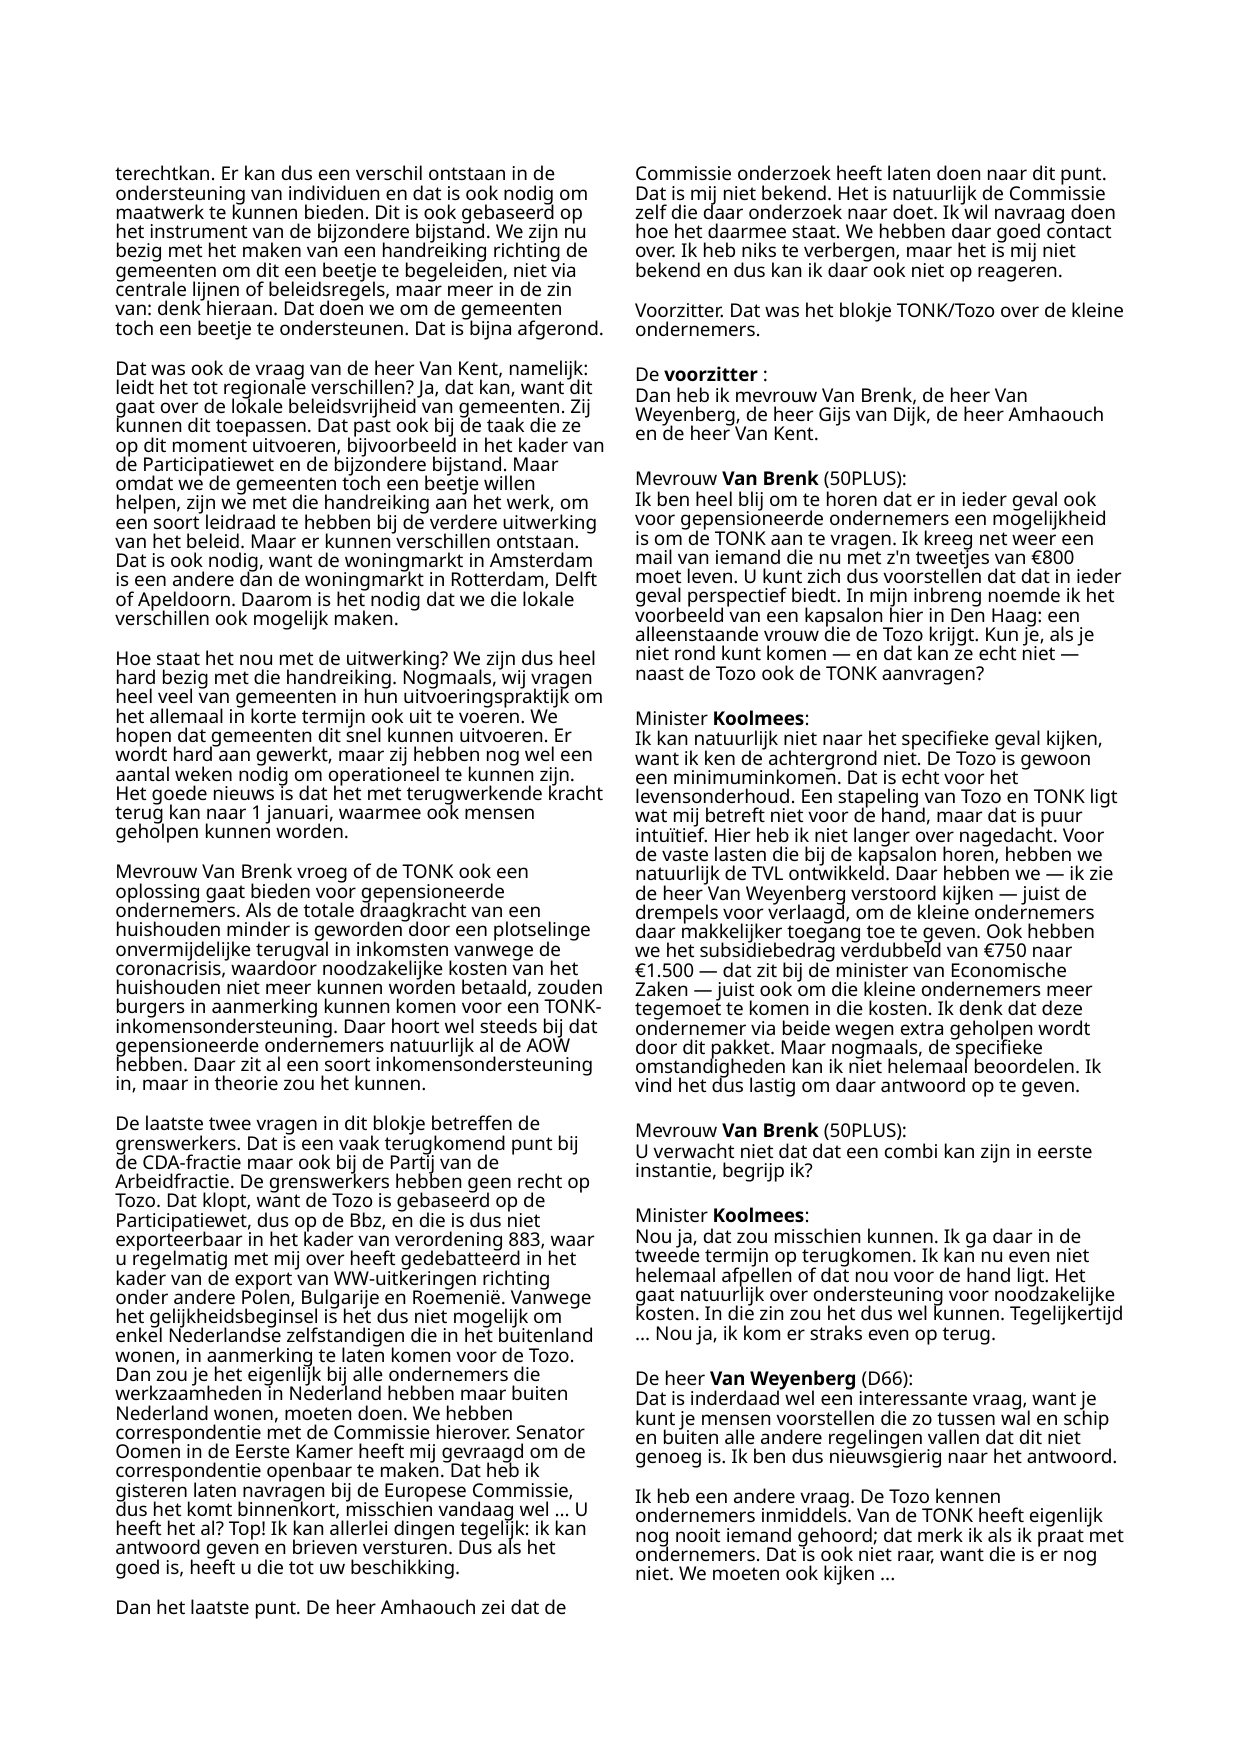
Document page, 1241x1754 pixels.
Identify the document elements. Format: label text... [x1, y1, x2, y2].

text terechtkan. Er kan dus een verschil ontstaan in de ondersteuning van individuen en dat is ook nodig om maatwerk te kunnen bieden. Dit is ook gebaseerd op het instrument van de bijzondere bijstand. We zijn nu bezig met het maken van een handreiking richting de gemeenten om dit een beetje te begeleiden, niet via centrale lijnen of beleidsregels, maar meer in de zin van: denk hieraan. Dat doen we om de gemeenten toch een beetje te ondersteunen. Dat is bijna afgerond. [115, 165, 605, 339]
text Minister Koolmees: [635, 1202, 1125, 1228]
text De heer Van Weyenberg (D66): [635, 1365, 1125, 1390]
text Ik kan natuurlijk niet naar het specifieke geval kijken, want ik ken de achtergrond niet. De Tozo is gewoon een minimuminkomen. Dat is echt voor het levensonderhoud. Een stapeling van Tozo en TONK ligt wat mij betreft niet voor de hand, maar dat is puur intuïtief. Hier heb ik niet langer over nagedacht. Voor de vaste lasten die bij de kapsalon horen, hebben we natuurlijk de TVL ontwikkeld. Daar hebben we — ik zie de heer Van Weyenberg verstoord kijken — juist de drempels voor verlaagd, om de kleine ondernemers daar makkelijker toegang toe te geven. Ook hebben we het subsidiebedrag verdubbeld van €750 naar €1.500 — dat zit bij de minister van Economische Zaken — juist ook om die kleine ondernemers meer tegemoet te komen in die kosten. Ik denk dat deze ondernemer via beide wegen extra geholpen wordt door dit pakket. Maar nogmaals, de specifieke omstandigheden kan ik niet helemaal beoordelen. Ik vind het dus lastig om daar antwoord op te geven. [635, 730, 1125, 1097]
text De laatste twee vragen in dit blokje betreffen de grenswerkers. Dat is een vaak terugkomend punt bij de CDA-fractie maar ook bij de Partij van de Arbeidfractie. De grenswerkers hebben geen recht op Tozo. Dat klopt, want de Tozo is gebaseerd op de Participatiewet, dus op de Bbz, en die is dus niet exporteerbaar in het kader van verordening 883, waar u regelmatig met mij over heeft gedebatteerd in het kader van de export van WW-uitkeringen richting onder andere Polen, Bulgarije en Roemenië. Vanwege het gelijkheidsbeginsel is het dus niet mogelijk om enkel Nederlandse zelfstandigen die in het buitenland wonen, in aanmerking te laten komen voor de Tozo. Dan zou je het eigenlijk bij alle ondernemers die werkzaamheden in Nederland hebben maar buiten Nederland wonen, moeten doen. We hebben correspondentie met de Commissie hierover. Senator Oomen in de Eerste Kamer heeft mij gevraagd om de correspondentie openbaar te maken. Dat heb ik gisteren laten navragen bij de Europese Commissie, dus het komt binnenkort, misschien vandaag wel ... U heeft het al? Top! Ik kan allerlei dingen tegelijk: ik kan antwoord geven en brieven versturen. Dus als het goed is, heeft u die tot uw beschikking. [115, 1115, 605, 1578]
text U verwacht niet dat dat een combi kan zijn in eerste instantie, begrijp ik? [635, 1143, 1125, 1182]
text Ik heb een andere vraag. De Tozo kennen ondernemers inmiddels. Van de TONK heeft eigenlijk nog nooit iemand gehoord; dat merk ik als ik praat met ondernemers. Dat is ook niet raar, want die is er nog niet. We moeten ook kijken ... [635, 1488, 1125, 1584]
text Nou ja, dat zou misschien kunnen. Ik ga daar in de tweede termijn op terugkomen. Ik kan nu even niet helemaal afpellen of dat nou voor de hand ligt. Het gaat natuurlijk over ondersteuning voor noodzakelijke kosten. In die zin zou het dus wel kunnen. Tegelijkertijd ... Nou ja, ik kom er straks even op terug. [635, 1228, 1125, 1344]
text Dan heb ik mevrouw Van Brenk, de heer Van Weyenberg, de heer Gijs van Dijk, de heer Amhaouch en de heer Van Kent. [635, 387, 1125, 444]
text Mevrouw Van Brenk (50PLUS): [635, 465, 1125, 491]
text Ik ben heel blij om te horen dat er in ieder geval ook voor gepensioneerde ondernemers een mogelijkheid is om de TONK aan te vragen. Ik kreeg net weer een mail van iemand die nu met z'n tweetjes van €800 moet leven. U kunt zich dus voorstellen dat dat in ieder geval perspectief biedt. In mijn inbreng noemde ik het voorbeeld van een kapsalon hier in Den Haag: een alleenstaande vrouw die de Tozo krijgt. Kun je, als je niet rond kunt komen — en dat kan ze echt niet — naast de Tozo ook de TONK aanvragen? [635, 491, 1125, 684]
text Mevrouw Van Brenk vroeg of de TONK ook een oplossing gaat bieden voor gepensioneerde ondernemers. Als de totale draagkracht van een huishouden minder is geworden door een plotselinge onvermijdelijke terugval in inkomsten vanwege de coronacrisis, waardoor noodzakelijke kosten van het huishouden niet meer kunnen worden betaald, zouden burgers in aanmerking kunnen komen voor een TONK-inkomensondersteuning. Daar hoort wel steeds bij dat gepensioneerde ondernemers natuurlijk al de AOW hebben. Daar zit al een soort inkomensondersteuning in, maar in theorie zou het kunnen. [115, 863, 605, 1095]
text Dat was ook de vraag van de heer Van Kent, namelijk: leidt het tot regionale verschillen? Ja, dat kan, want dit gaat over de lokale beleidsvrijheid van gemeenten. Zij kunnen dit toepassen. Dat past ook bij de taak die ze op dit moment uitvoeren, bijvoorbeeld in het kader van de Participatiewet en de bijzondere bijstand. Maar omdat we de gemeenten toch een beetje willen helpen, zijn we met die handreiking aan het werk, om een soort leidraad te hebben bij de verdere uitwerking van het beleid. Maar er kunnen verschillen ontstaan. Dat is ook nodig, want de woningmarkt in Amsterdam is een andere dan de woningmarkt in Rotterdam, Delft of Apeldoorn. Daarom is het nodig dat we die lokale verschillen ook mogelijk maken. [115, 359, 605, 629]
text Mevrouw Van Brenk (50PLUS): [635, 1117, 1125, 1143]
text Voorzitter. Dat was het blokje TONK/Tozo over de kleine ondernemers. [635, 302, 1125, 340]
text Hoe staat het nou met de uitwerking? We zijn dus heel hard bezig met die handreiking. Nogmaals, wij vragen heel veel van gemeenten in hun uitvoeringspraktijk om het allemaal in korte termijn ook uit te voeren. We hopen dat gemeenten dit snel kunnen uitvoeren. Er wordt hard aan gewerkt, maar zij hebben nog wel een aantal weken nodig om operationeel te kunnen zijn. Het goede nieuws is dat het met terugwerkende kracht terug kan naar 1 januari, waarmee ook mensen geholpen kunnen worden. [115, 650, 605, 843]
text Minister Koolmees: [635, 705, 1125, 730]
text Dat is inderdaad wel een interessante vraag, want je kunt je mensen voorstellen die zo tussen wal en schip en buiten alle andere regelingen vallen dat dit niet genoeg is. Ik ben dus nieuwsgierig naar het antwoord. [635, 1390, 1125, 1467]
text Dan het laatste punt. De heer Amhaouch zei dat de [115, 1599, 605, 1618]
text Commissie onderzoek heeft laten doen naar dit punt. Dat is mij niet bekend. Het is natuurlijk de Commissie zelf die daar onderzoek naar doet. Ik wil navraag doen hoe het daarmee staat. We hebben daar goed contact over. Ik heb niks te verbergen, maar het is mij niet bekend en dus kan ik daar ook niet op reageren. [635, 165, 1125, 281]
text De voorzitter : [635, 361, 1125, 387]
